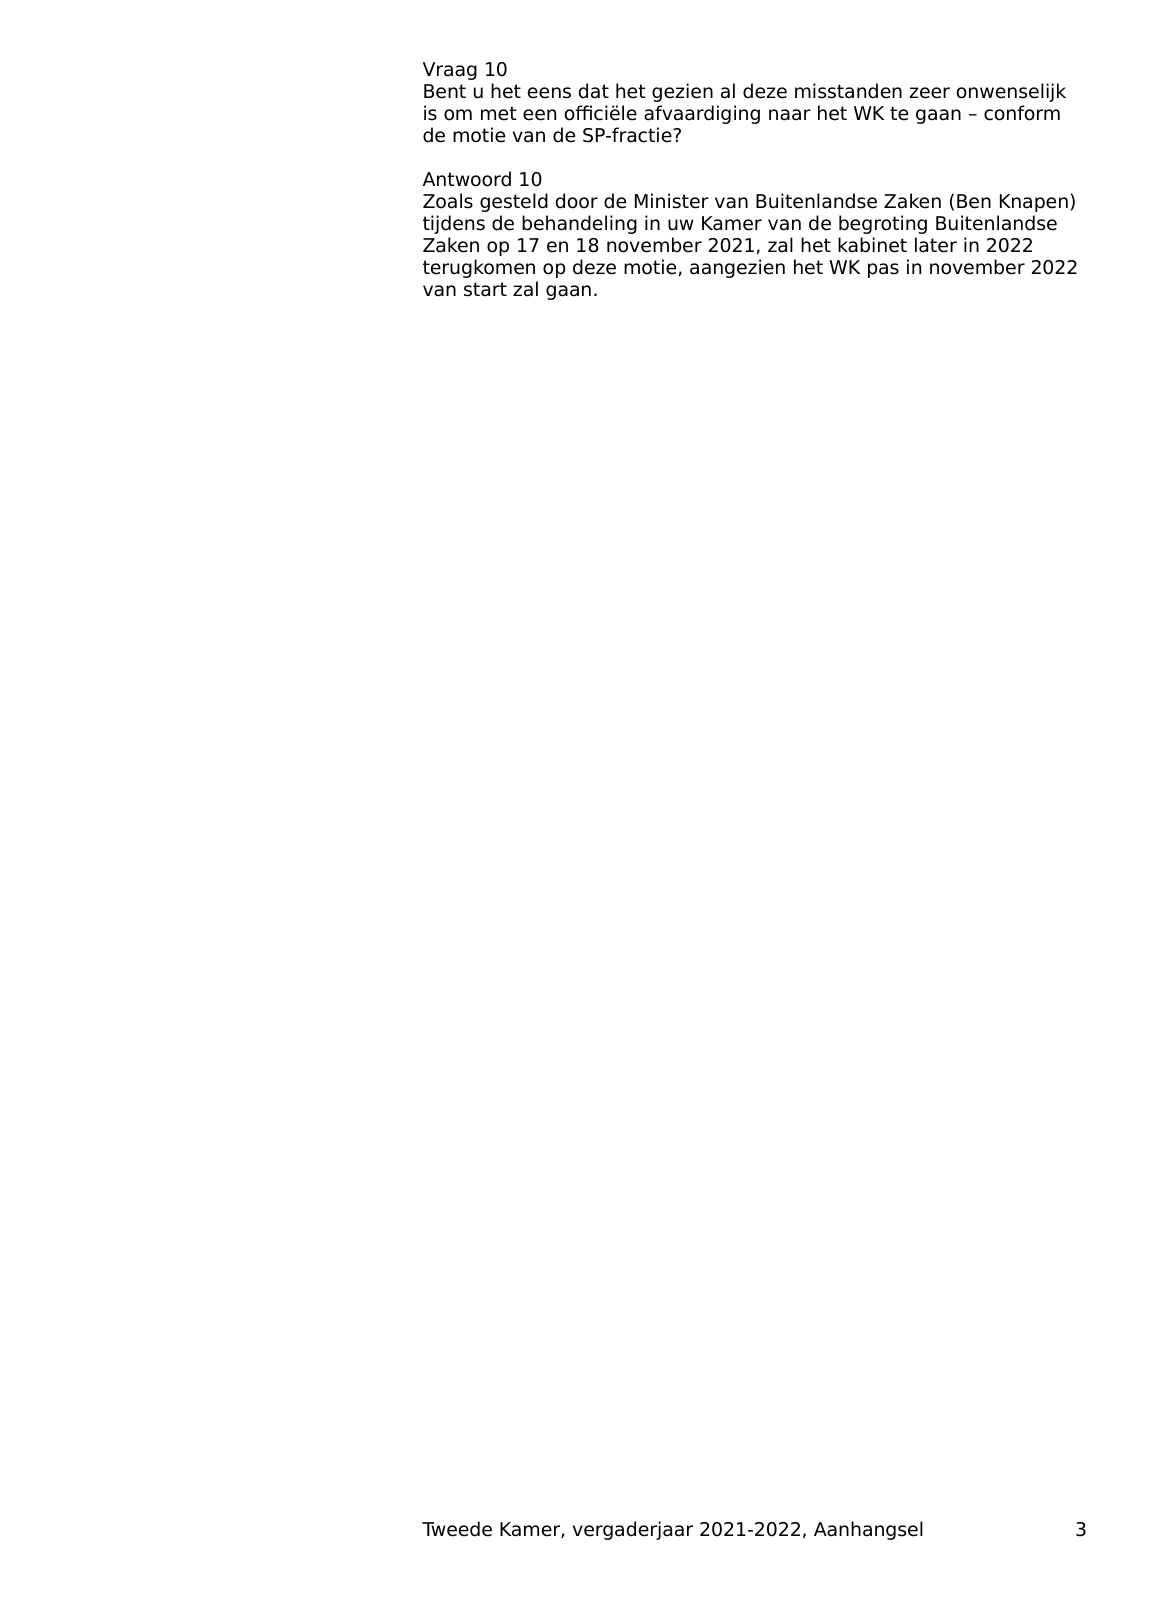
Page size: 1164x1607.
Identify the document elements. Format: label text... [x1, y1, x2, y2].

text Bent u het eens dat het gezien al deze misstanden zeer onwenselijk is om met een officiële afvaardiging naar het WK te gaan – conform de motie van de SP-fractie? [422, 81, 1087, 147]
text Zoals gesteld door de Minister van Buitenlandse Zaken (Ben Knapen) tijdens de behandeling in uw Kamer van de begroting Buitenlandse Zaken op 17 en 18 november 2021, zal het kabinet later in 2022 terugkomen op deze motie, aangezien het WK pas in november 2022 van start zal gaan. [422, 191, 1087, 301]
text Vraag 10 [422, 59, 1087, 81]
text Antwoord 10 [422, 169, 1087, 191]
